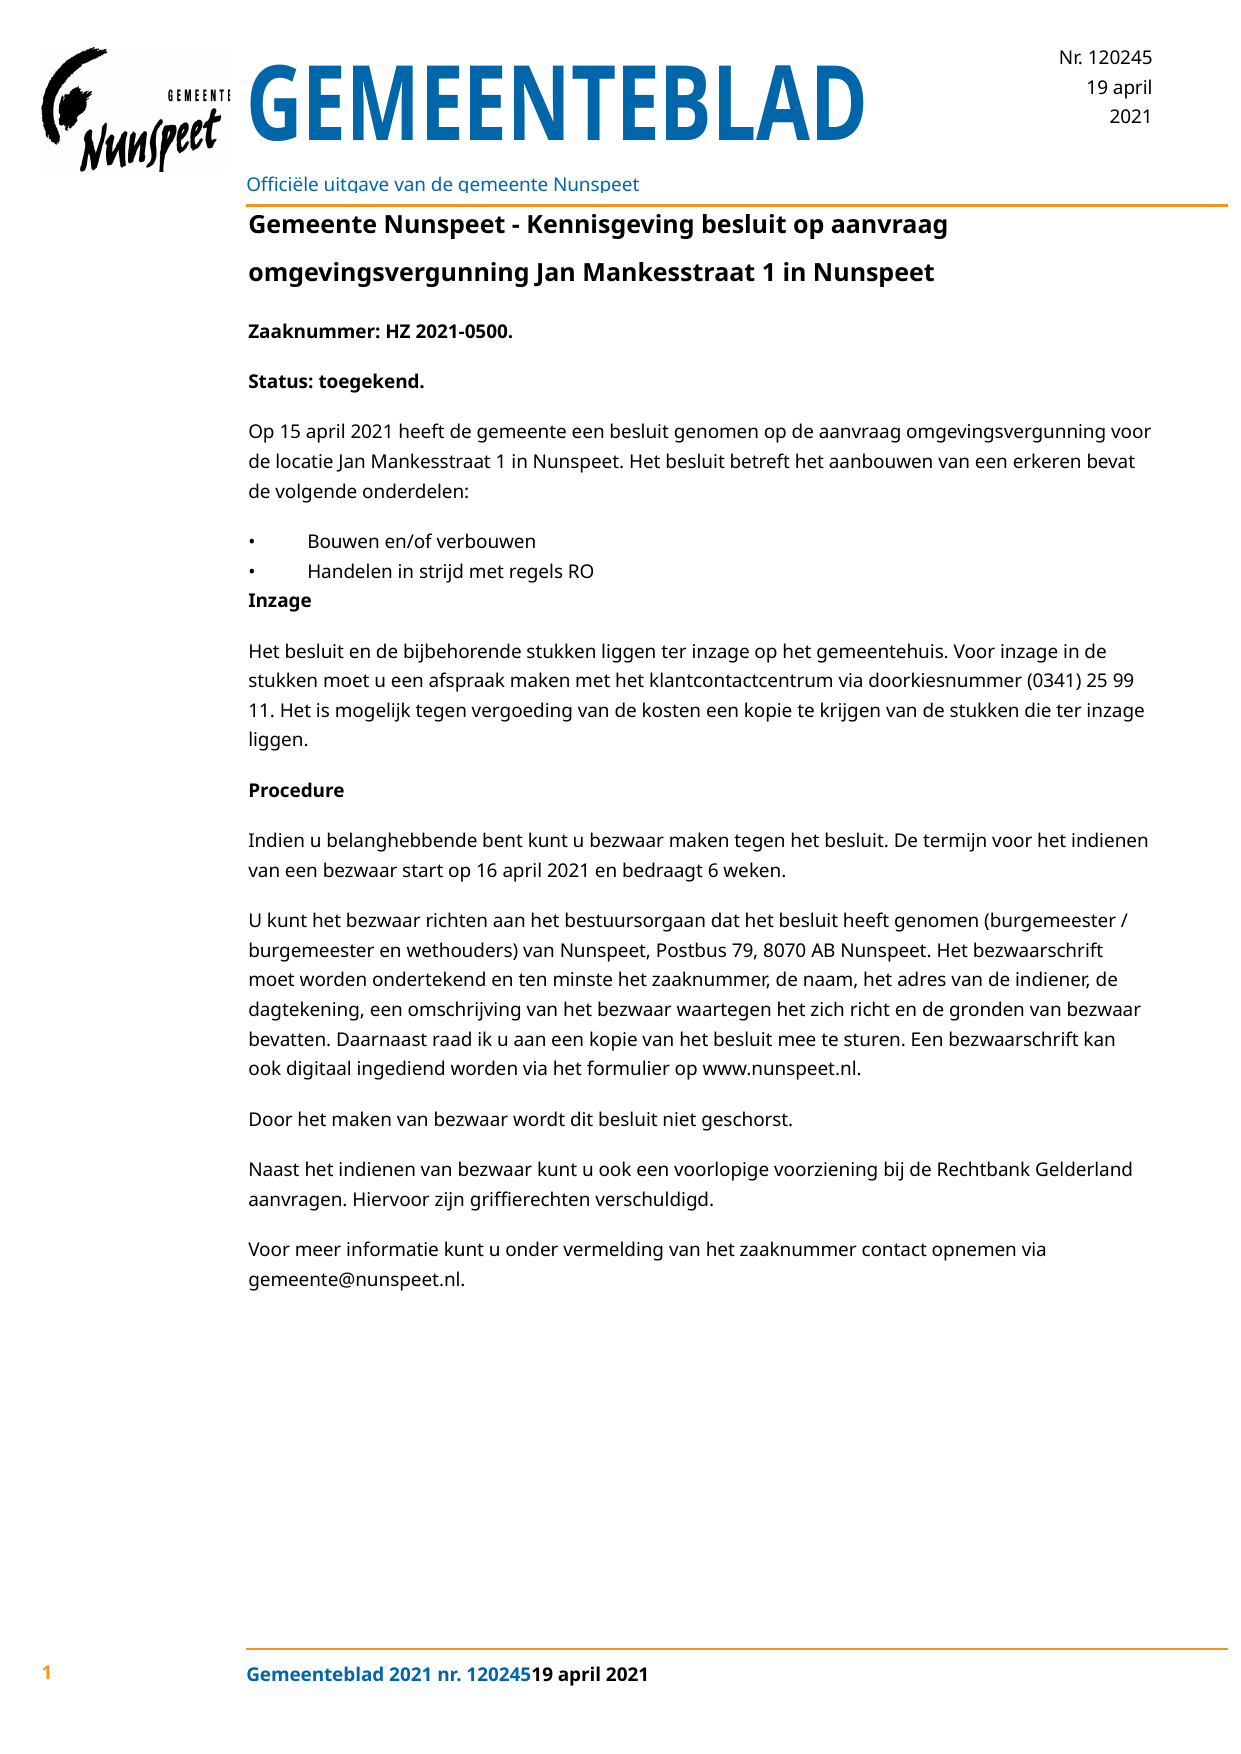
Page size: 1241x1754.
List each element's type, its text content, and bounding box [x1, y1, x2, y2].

text Naast het indienen van bezwaar kunt u ook een voorlopige voorziening bij de Rechtbank Gelderland aanvragen. Hiervoor zijn griffierechten verschuldigd. [248, 1156, 1152, 1212]
text U kunt het bezwaar richten aan het bestuursorgaan dat het besluit heeft genomen (burgemeester / burgemeester en wethouders) van Nunspeet, Postbus 79, 8070 AB Nunspeet. Het bezwaarschrift moet worden ondertekend en ten minste het zaaknummer, de naam, het adres van de indiener, de dagtekening, een omschrijving van het bezwaar waartegen het zich richt en de gronden van bezwaar bevatten. Daarnaast raad ik u aan een kopie van het besluit mee te sturen. Een bezwaarschrift kan ook digitaal ingediend worden via het formulier op www.nunspeet.nl. [248, 907, 1152, 1081]
list Handelen in strijd met regels RO [248, 558, 1152, 584]
text Zaaknummer: HZ 2021-0500. [248, 318, 1152, 344]
text Status: toegekend. [248, 368, 1152, 394]
list Bouwen en/of verbouwen [248, 528, 1152, 554]
text Gemeente Nunspeet - Kennisgeving besluit op aanvraag omgevingsvergunning Jan Mankesstraat 1 in Nunspeet [248, 207, 1152, 288]
text Voor meer informatie kunt u onder vermelding van het zaaknummer contact opnemen via gemeente@nunspeet.nl. [248, 1236, 1152, 1292]
text Op 15 april 2021 heeft de gemeente een besluit genomen op de aanvraag omgevingsvergunning voor de locatie Jan Mankesstraat 1 in Nunspeet. Het besluit betreft het aanbouwen van een erkeren bevat de volgende onderdelen: [248, 419, 1152, 504]
text Het besluit en de bijbehorende stukken liggen ter inzage op het gemeentehuis. Voor inzage in de stukken moet u een afspraak maken met het klantcontactcentrum via doorkiesnummer (0341) 25 99 11. Het is mogelijk tegen vergoeding van de kosten een kopie te krijgen van de stukken die ter inzage liggen. [248, 638, 1152, 752]
picture [41, 47, 231, 172]
text Indien u belanghebbende bent kunt u bezwaar maken tegen het besluit. De termijn voor het indienen van een bezwaar start op 16 april 2021 en bedraagt 6 weken. [248, 827, 1152, 883]
text Door het maken van bezwaar wordt dit besluit niet geschorst. [248, 1106, 1152, 1132]
text Procedure [248, 777, 1152, 803]
text Inzage [248, 587, 1152, 613]
